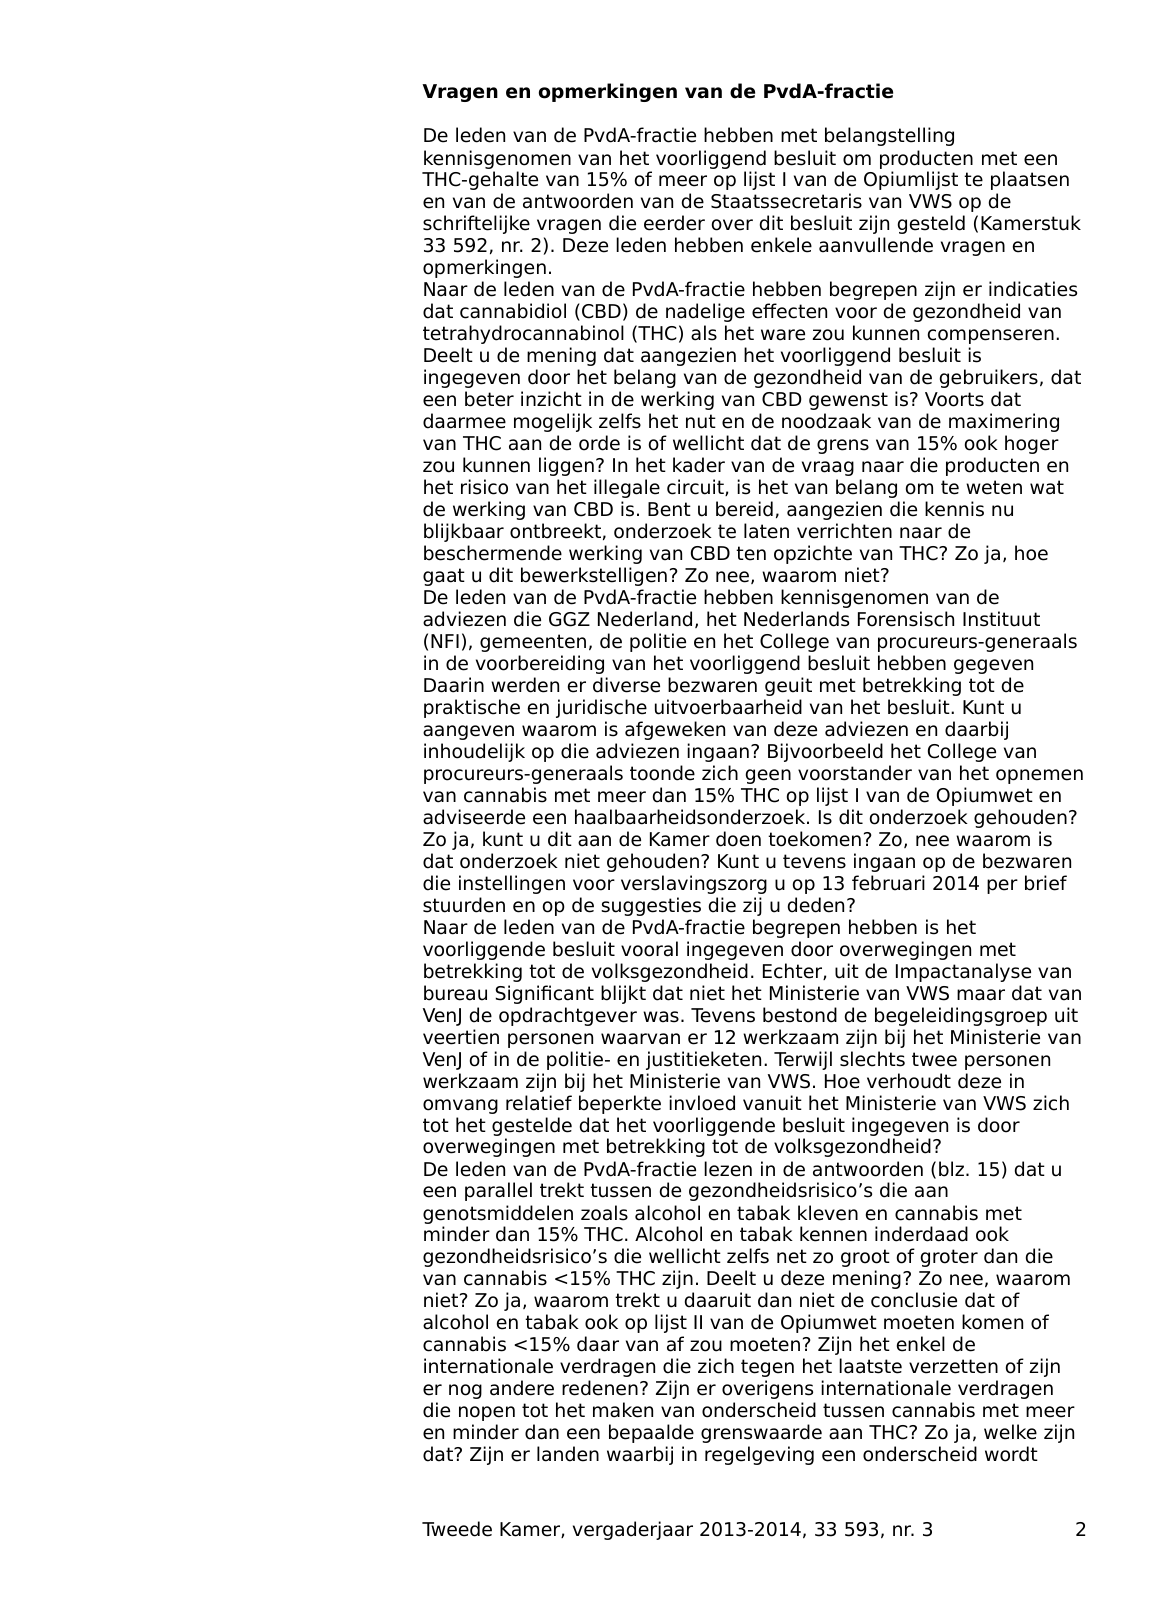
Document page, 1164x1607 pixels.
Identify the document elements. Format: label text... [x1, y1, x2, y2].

text De leden van de PvdA-fractie hebben met belangstelling kennisgenomen van het voorliggend besluit om producten met een THC-gehalte van 15% of meer op lijst I van de Opiumlijst te plaatsen en van de antwoorden van de Staatssecretaris van VWS op de schriftelijke vragen die eerder over dit besluit zijn gesteld (Kamerstuk 33 592, nr. 2). Deze leden hebben enkele aanvullende vragen en opmerkingen. [422, 125, 1087, 279]
text Naar de leden van de PvdA-fractie begrepen hebben is het voorliggende besluit vooral ingegeven door overwegingen met betrekking tot de volksgezondheid. Echter, uit de Impactanalyse van bureau Significant blijkt dat niet het Ministerie van VWS maar dat van VenJ de opdrachtgever was. Tevens bestond de begeleidingsgroep uit veertien personen waarvan er 12 werkzaam zijn bij het Ministerie van VenJ of in de politie- en justitieketen. Terwijl slechts twee personen werkzaam zijn bij het Ministerie van VWS. Hoe verhoudt deze in omvang relatief beperkte invloed vanuit het Ministerie van VWS zich tot het gestelde dat het voorliggende besluit ingegeven is door overwegingen met betrekking tot de volksgezondheid? [422, 917, 1087, 1158]
text De leden van de PvdA-fractie lezen in de antwoorden (blz. 15) dat u een parallel trekt tussen de gezondheidsrisico’s die aan genotsmiddelen zoals alcohol en tabak kleven en cannabis met minder dan 15% THC. Alcohol en tabak kennen inderdaad ook gezondheidsrisico’s die wellicht zelfs net zo groot of groter dan die van cannabis <15% THC zijn. Deelt u deze mening? Zo nee, waarom niet? Zo ja, waarom trekt u daaruit dan niet de conclusie dat of alcohol en tabak ook op lijst II van de Opiumwet moeten komen of cannabis <15% daar van af zou moeten? Zijn het enkel de internationale verdragen die zich tegen het laatste verzetten of zijn er nog andere redenen? Zijn er overigens internationale verdragen die nopen tot het maken van onderscheid tussen cannabis met meer en minder dan een bepaalde grenswaarde aan THC? Zo ja, welke zijn dat? Zijn er landen waarbij in regelgeving een onderscheid wordt [422, 1158, 1087, 1466]
text Naar de leden van de PvdA-fractie hebben begrepen zijn er indicaties dat cannabidiol (CBD) de nadelige effecten voor de gezondheid van tetrahydrocannabinol (THC) als het ware zou kunnen compenseren. Deelt u de mening dat aangezien het voorliggend besluit is ingegeven door het belang van de gezondheid van de gebruikers, dat een beter inzicht in de werking van CBD gewenst is? Voorts dat daarmee mogelijk zelfs het nut en de noodzaak van de maximering van THC aan de orde is of wellicht dat de grens van 15% ook hoger zou kunnen liggen? In het kader van de vraag naar die producten en het risico van het illegale circuit, is het van belang om te weten wat de werking van CBD is. Bent u bereid, aangezien die kennis nu blijkbaar ontbreekt, onderzoek te laten verrichten naar de beschermende werking van CBD ten opzichte van THC? Zo ja, hoe gaat u dit bewerkstelligen? Zo nee, waarom niet? [422, 279, 1087, 587]
text De leden van de PvdA-fractie hebben kennisgenomen van de adviezen die GGZ Nederland, het Nederlands Forensisch Instituut (NFI), gemeenten, de politie en het College van procureurs-generaals in de voorbereiding van het voorliggend besluit hebben gegeven Daarin werden er diverse bezwaren geuit met betrekking tot de praktische en juridische uitvoerbaarheid van het besluit. Kunt u aangeven waarom is afgeweken van deze adviezen en daarbij inhoudelijk op die adviezen ingaan? Bijvoorbeeld het College van procureurs-generaals toonde zich geen voorstander van het opnemen van cannabis met meer dan 15% THC op lijst I van de Opiumwet en adviseerde een haalbaarheidsonderzoek. Is dit onderzoek gehouden? Zo ja, kunt u dit aan de Kamer doen toekomen? Zo, nee waarom is dat onderzoek niet gehouden? Kunt u tevens ingaan op de bezwaren die instellingen voor verslavingszorg u op 13 februari 2014 per brief stuurden en op de suggesties die zij u deden? [422, 587, 1087, 917]
subtitle Vragen en opmerkingen van de PvdA-fractie [422, 81, 1087, 103]
